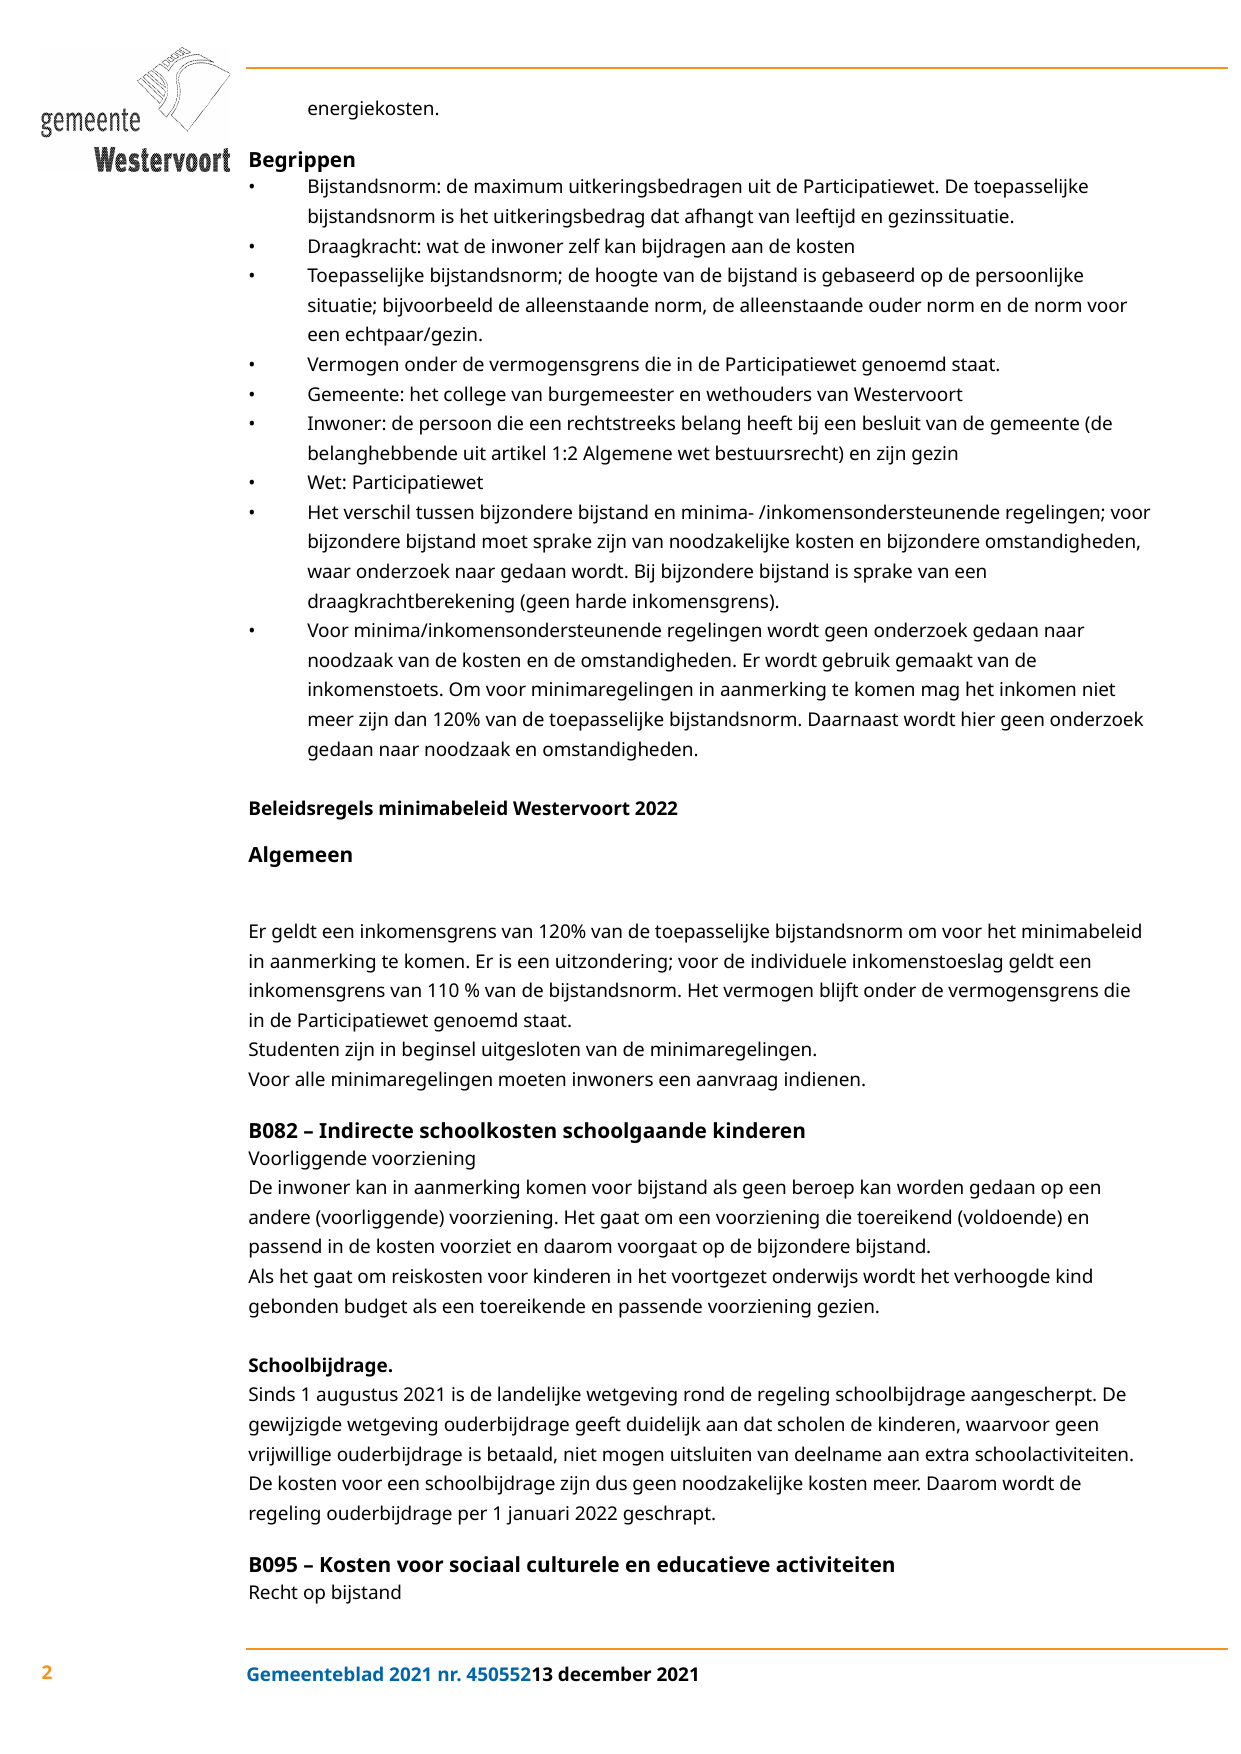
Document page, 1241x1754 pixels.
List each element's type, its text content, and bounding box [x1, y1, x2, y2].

text Voor alle minimaregelingen moeten inwoners een aanvraag indienen. [248, 1066, 1152, 1092]
list Toepasselijke bijstandsnorm; de hoogte van de bijstand is gebaseerd op de persoonlijke situatie; bijvoorbeeld de alleenstaande norm, de alleenstaande ouder norm en de norm voor een echtpaar/gezin. [248, 262, 1152, 347]
text Begrippen [248, 145, 1152, 174]
text Voorliggende voorziening [248, 1145, 1152, 1171]
list Het verschil tussen bijzondere bijstand en minima- /inkomensondersteunende regelingen; voor bijzondere bijstand moet sprake zijn van noodzakelijke kosten en bijzondere omstandigheden, waar onderzoek naar gedaan wordt. Bij bijzondere bijstand is sprake van een draagkrachtberekening (geen harde inkomensgrens). [248, 499, 1152, 613]
list Vermogen onder de vermogensgrens die in de Participatiewet genoemd staat. [248, 351, 1152, 377]
text Beleidsregels minimabeleid Westervoort 2022 [248, 795, 1152, 821]
text Er geldt een inkomensgrens van 120% van de toepasselijke bijstandsnorm om voor het minimabeleid in aanmerking te komen. Er is een uitzondering; voor de individuele inkomenstoeslag geldt een inkomensgrens van 110 % van de bijstandsnorm. Het vermogen blijft onder de vermogensgrens die in de Participatiewet genoemd staat. [248, 918, 1152, 1033]
list Bijstandsnorm: de maximum uitkeringsbedragen uit de Participatiewet. De toepasselijke bijstandsnorm is het uitkeringsbedrag dat afhangt van leeftijd en gezinssituatie. [248, 174, 1152, 229]
text B095 – Kosten voor sociaal culturele en educatieve activiteiten [248, 1550, 1152, 1579]
list Voor minima/inkomensondersteunende regelingen wordt geen onderzoek gedaan naar noodzaak van de kosten en de omstandigheden. Er wordt gebruik gemaakt van de inkomenstoets. Om voor minimaregelingen in aanmerking te komen mag het inkomen niet meer zijn dan 120% van de toepasselijke bijstandsnorm. Daarnaast wordt hier geen onderzoek gedaan naar noodzaak en omstandigheden. [248, 617, 1152, 761]
text Schoolbijdrage. [248, 1352, 1152, 1378]
list energiekosten. [248, 95, 1152, 121]
text Sinds 1 augustus 2021 is de landelijke wetgeving rond de regeling schoolbijdrage aangescherpt. De gewijzigde wetgeving ouderbijdrage geeft duidelijk aan dat scholen de kinderen, waarvoor geen vrijwillige ouderbijdrage is betaald, niet mogen uitsluiten van deelname aan extra schoolactiviteiten. De kosten voor een schoolbijdrage zijn dus geen noodzakelijke kosten meer. Daarom wordt de regeling ouderbijdrage per 1 januari 2022 geschrapt. [248, 1382, 1152, 1526]
list Draagkracht: wat de inwoner zelf kan bijdragen aan de kosten [248, 233, 1152, 258]
list Gemeente: het college van burgemeester en wethouders van Westervoort [248, 381, 1152, 406]
text De inwoner kan in aanmerking komen voor bijstand als geen beroep kan worden gedaan op een andere (voorliggende) voorziening. Het gaat om een voorziening die toereikend (voldoende) en passend in de kosten voorziet en daarom voorgaat op de bijzondere bijstand. [248, 1174, 1152, 1259]
text Studenten zijn in beginsel uitgesloten van de minimaregelingen. [248, 1037, 1152, 1062]
list Inwoner: de persoon die een rechtstreeks belang heeft bij een besluit van de gemeente (de belanghebbende uit artikel 1:2 Algemene wet bestuursrecht) en zijn gezin [248, 410, 1152, 466]
text B082 – Indirecte schoolkosten schoolgaande kinderen [248, 1117, 1152, 1145]
text Algemeen [248, 841, 1152, 869]
list Wet: Participatiewet [248, 469, 1152, 495]
picture [41, 47, 231, 172]
text Recht op bijstand [248, 1579, 1152, 1604]
text Als het gaat om reiskosten voor kinderen in het voortgezet onderwijs wordt het verhoogde kind gebonden budget als een toereikende en passende voorziening gezien. [248, 1263, 1152, 1319]
